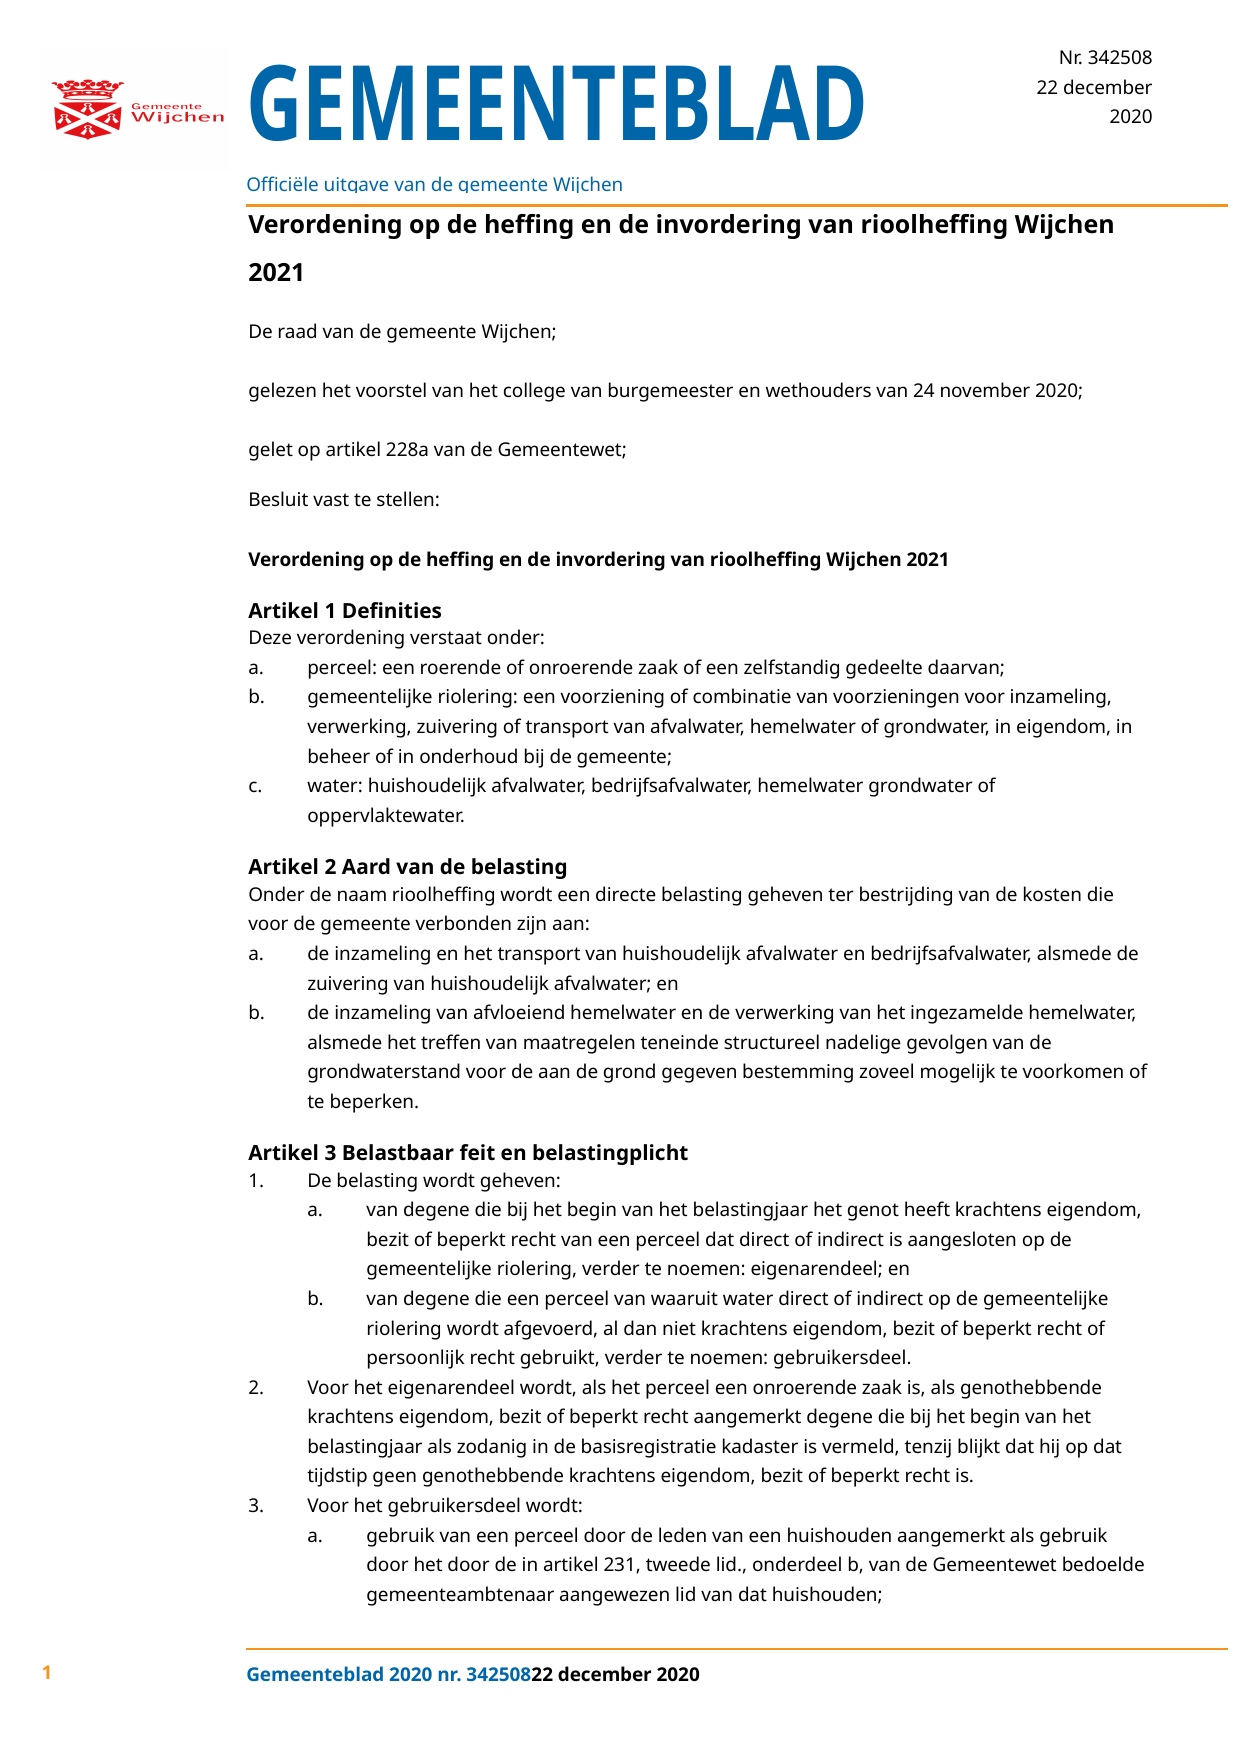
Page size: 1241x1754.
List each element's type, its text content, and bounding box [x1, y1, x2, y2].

list perceel: een roerende of onroerende zaak of een zelfstandig gedeelte daarvan; [248, 654, 1152, 680]
text Besluit vast te stellen: [248, 487, 1152, 512]
list van degene die een perceel van waaruit water direct of indirect op de gemeentelijke riolering wordt afgevoerd, al dan niet krachtens eigendom, bezit of beperkt recht of persoonlijk recht gebruikt, verder te noemen: gebruikersdeel. [307, 1285, 1152, 1370]
text Onder de naam rioolheffing wordt een directe belasting geheven ter bestrijding van de kosten die voor de gemeente verbonden zijn aan: [248, 881, 1152, 936]
list water: huishoudelijk afvalwater, bedrijfsafvalwater, hemelwater grondwater of oppervlaktewater. [248, 772, 1152, 828]
list Voor het eigenarendeel wordt, als het perceel een onroerende zaak is, als genothebbende krachtens eigendom, bezit of beperkt recht aangemerkt degene die bij het begin van het belastingjaar als zodanig in de basisregistratie kadaster is vermeld, tenzij blijkt dat hij op dat tijdstip geen genothebbende krachtens eigendom, bezit of beperkt recht is. [248, 1374, 1152, 1488]
text gelezen het voorstel van het college van burgemeester en wethouders van 24 november 2020; [248, 377, 1152, 403]
list de inzameling van afvloeiend hemelwater en de verwerking van het ingezamelde hemelwater, alsmede het treffen van maatregelen teneinde structureel nadelige gevolgen van de grondwaterstand voor de aan de grond gegeven bestemming zoveel mogelijk te voorkomen of te beperken. [248, 999, 1152, 1114]
text Artikel 3 Belastbaar feit en belastingplicht [248, 1138, 1152, 1167]
list de inzameling en het transport van huishoudelijk afvalwater en bedrijfsafvalwater, alsmede de zuivering van huishoudelijk afvalwater; en [248, 940, 1152, 995]
list De belasting wordt geheven: [248, 1167, 1152, 1193]
list van degene die bij het begin van het belastingjaar het genot heeft krachtens eigendom, bezit of beperkt recht van een perceel dat direct of indirect is aangesloten op de gemeentelijke riolering, verder te noemen: eigenarendeel; en [307, 1196, 1152, 1281]
text Verordening op de heffing en de invordering van rioolheffing Wijchen 2021 [248, 546, 1152, 571]
list Voor het gebruikersdeel wordt: [248, 1492, 1152, 1518]
text Verordening op de heffing en de invordering van rioolheffing Wijchen 2021 [248, 207, 1152, 288]
text Deze verordening verstaat onder: [248, 624, 1152, 650]
text De raad van de gemeente Wijchen; [248, 318, 1152, 344]
text Artikel 1 Definities [248, 596, 1152, 624]
text Artikel 2 Aard van de belasting [248, 852, 1152, 881]
text gelet op artikel 228a van de Gemeentewet; [248, 436, 1152, 462]
list gebruik van een perceel door de leden van een huishouden aangemerkt als gebruik door het door de in artikel 231, tweede lid., onderdeel b, van de Gemeentewet bedoelde gemeenteambtenaar aangewezen lid van dat huishouden; [307, 1522, 1152, 1607]
list gemeentelijke riolering: een voorziening of combinatie van voorzieningen voor inzameling, verwerking, zuivering of transport van afvalwater, hemelwater of grondwater, in eigendom, in beheer of in onderhoud bij de gemeente; [248, 684, 1152, 769]
picture [41, 47, 231, 172]
